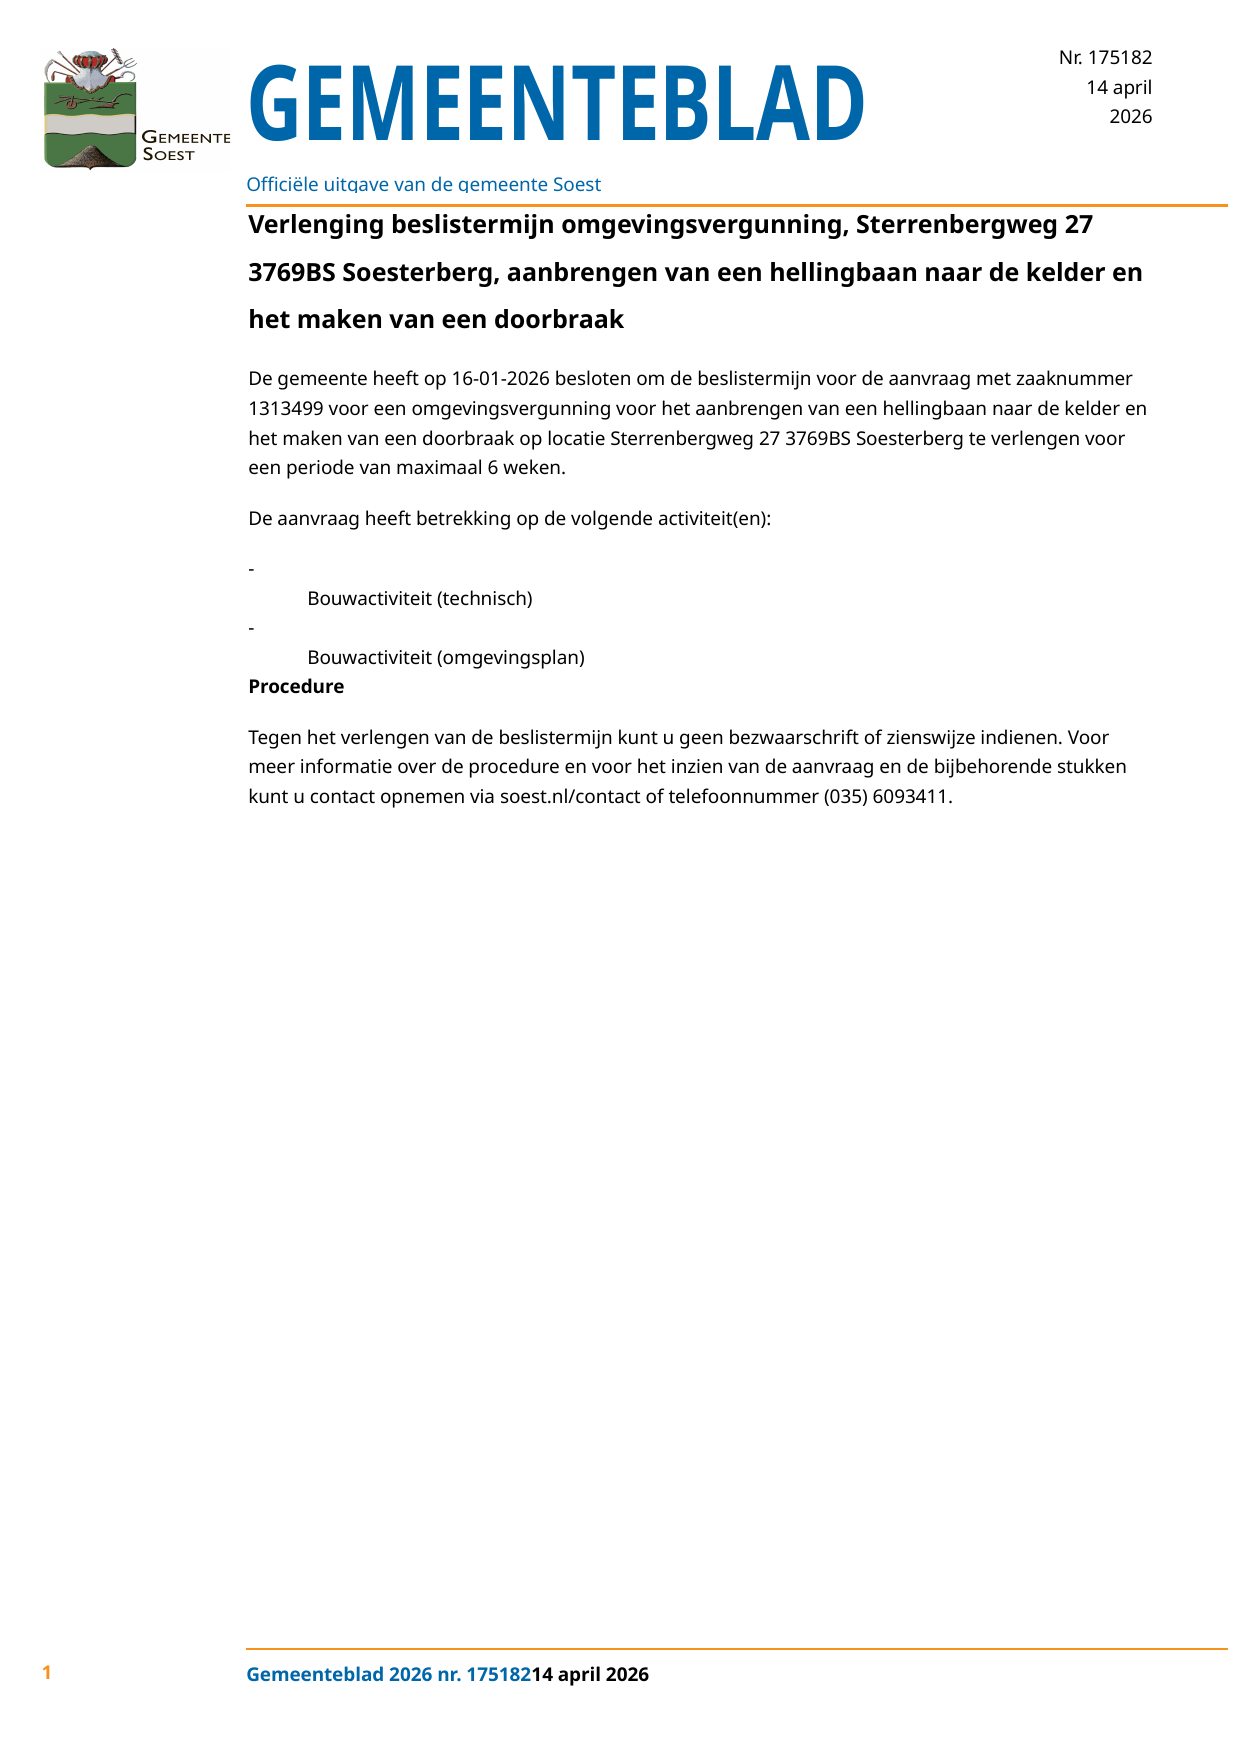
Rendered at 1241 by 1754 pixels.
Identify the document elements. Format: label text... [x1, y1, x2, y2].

text De gemeente heeft op 16-01-2026 besloten om de beslistermijn voor de aanvraag met zaaknummer 1313499 voor een omgevingsvergunning voor het aanbrengen van een hellingbaan naar de kelder en het maken van een doorbraak op locatie Sterrenbergweg 27 3769BS Soesterberg te verlengen voor een periode van maximaal 6 weken. [248, 366, 1152, 480]
text Tegen het verlengen van de beslistermijn kunt u geen bezwaarschrift of zienswijze indienen. Voor meer informatie over de procedure en voor het inzien van de aanvraag en de bijbehorende stukken kunt u contact opnemen via soest.nl/contact of telefoonnummer (035) 6093411. [248, 724, 1152, 809]
text De aanvraag heeft betrekking op de volgende activiteit(en): [248, 505, 1152, 530]
list Bouwactiviteit (technisch) [248, 585, 1152, 610]
picture [41, 47, 231, 172]
text Procedure [248, 673, 1152, 699]
list Bouwactiviteit (omgevingsplan) [248, 644, 1152, 669]
text Verlenging beslistermijn omgevingsvergunning, Sterrenbergweg 27 3769BS Soesterberg, aanbrengen van een hellingbaan naar de kelder en het maken van een doorbraak [248, 207, 1152, 336]
